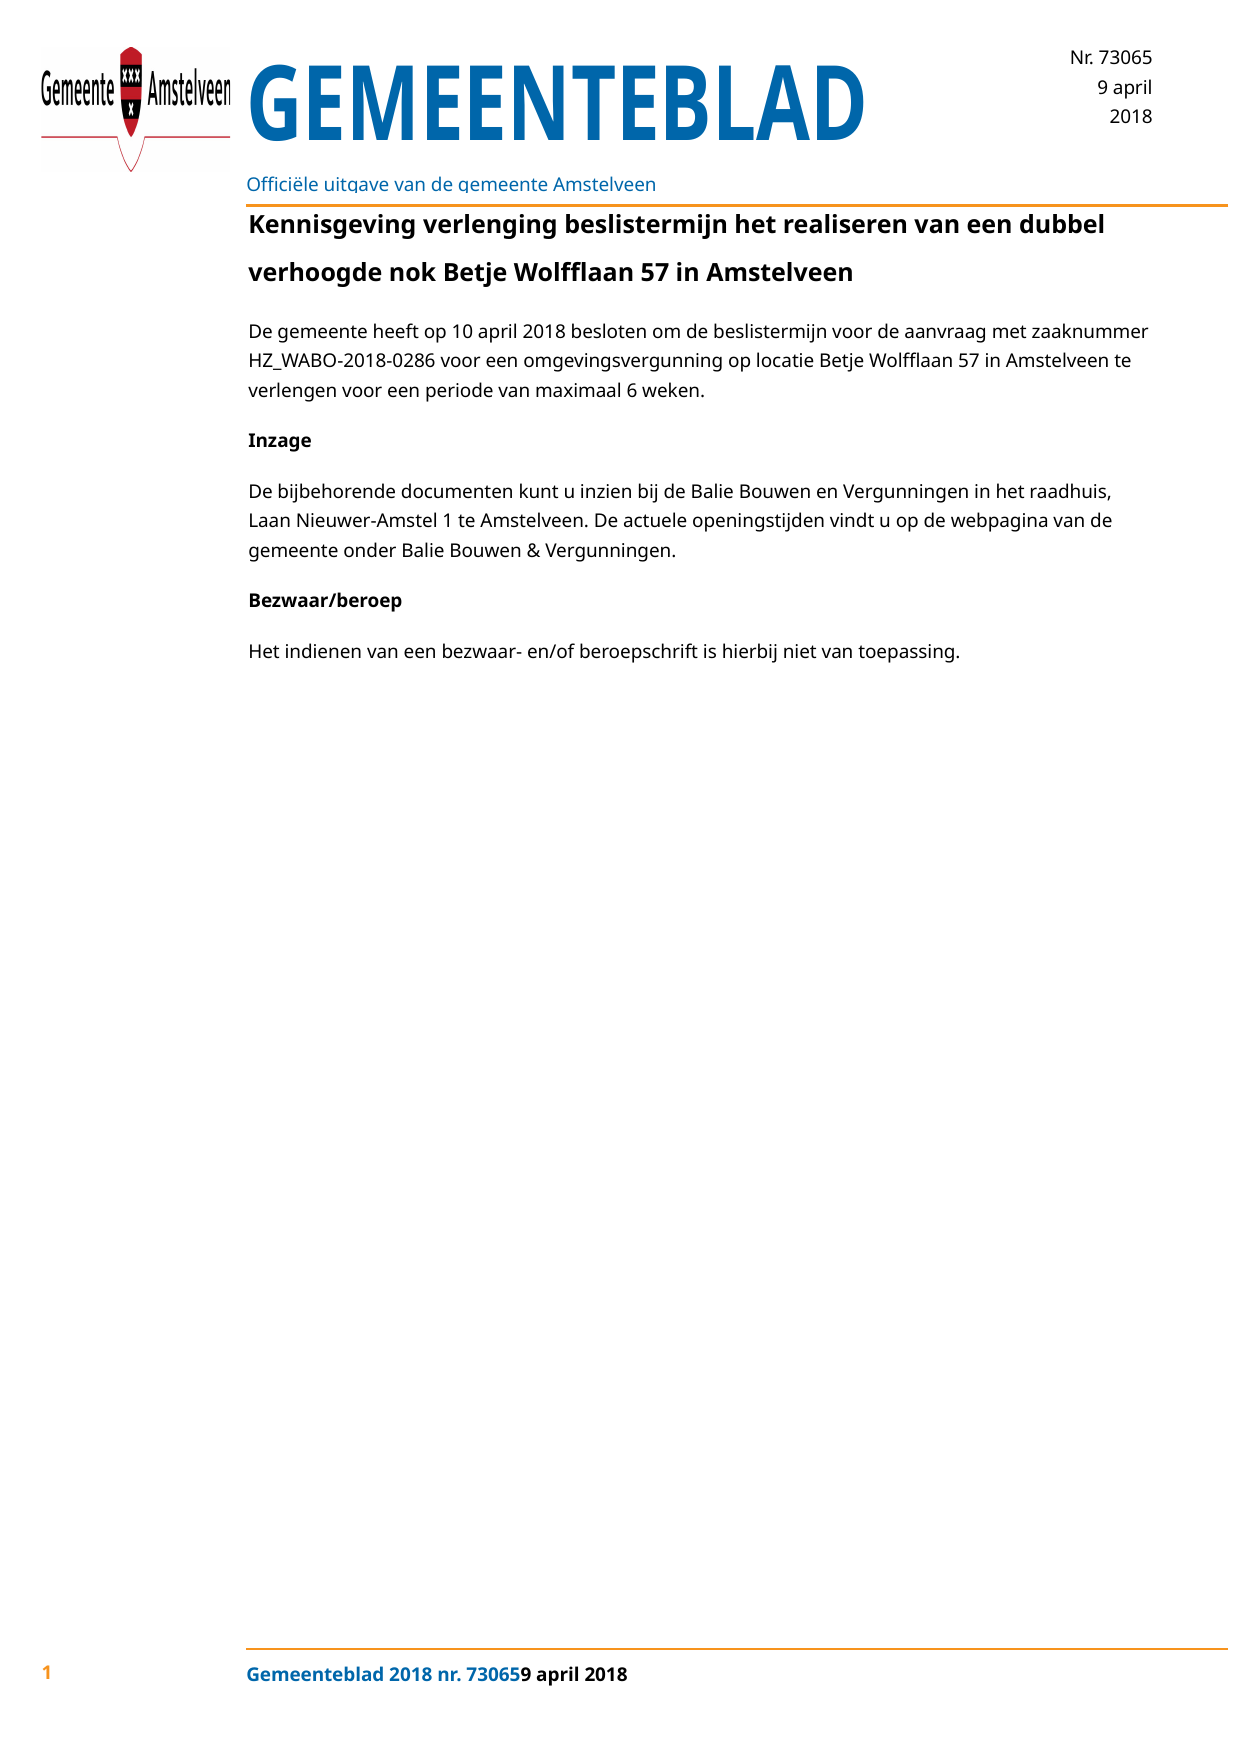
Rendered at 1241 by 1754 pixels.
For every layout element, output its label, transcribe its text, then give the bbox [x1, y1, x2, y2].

text Inzage [248, 427, 1152, 453]
picture [41, 47, 231, 172]
text Kennisgeving verlenging beslistermijn het realiseren van een dubbel verhoogde nok Betje Wolfflaan 57 in Amstelveen [248, 207, 1152, 288]
text De gemeente heeft op 10 april 2018 besloten om de beslistermijn voor de aanvraag met zaaknummer HZ_WABO-2018-0286 voor een omgevingsvergunning op locatie Betje Wolfflaan 57 in Amstelveen te verlengen voor een periode van maximaal 6 weken. [248, 318, 1152, 403]
text Bezwaar/beroep [248, 587, 1152, 613]
text Het indienen van een bezwaar- en/of beroepschrift is hierbij niet van toepassing. [248, 638, 1152, 664]
text De bijbehorende documenten kunt u inzien bij de Balie Bouwen en Vergunningen in het raadhuis, Laan Nieuwer-Amstel 1 te Amstelveen. De actuele openingstijden vindt u op de webpagina van de gemeente onder Balie Bouwen & Vergunningen. [248, 478, 1152, 563]
